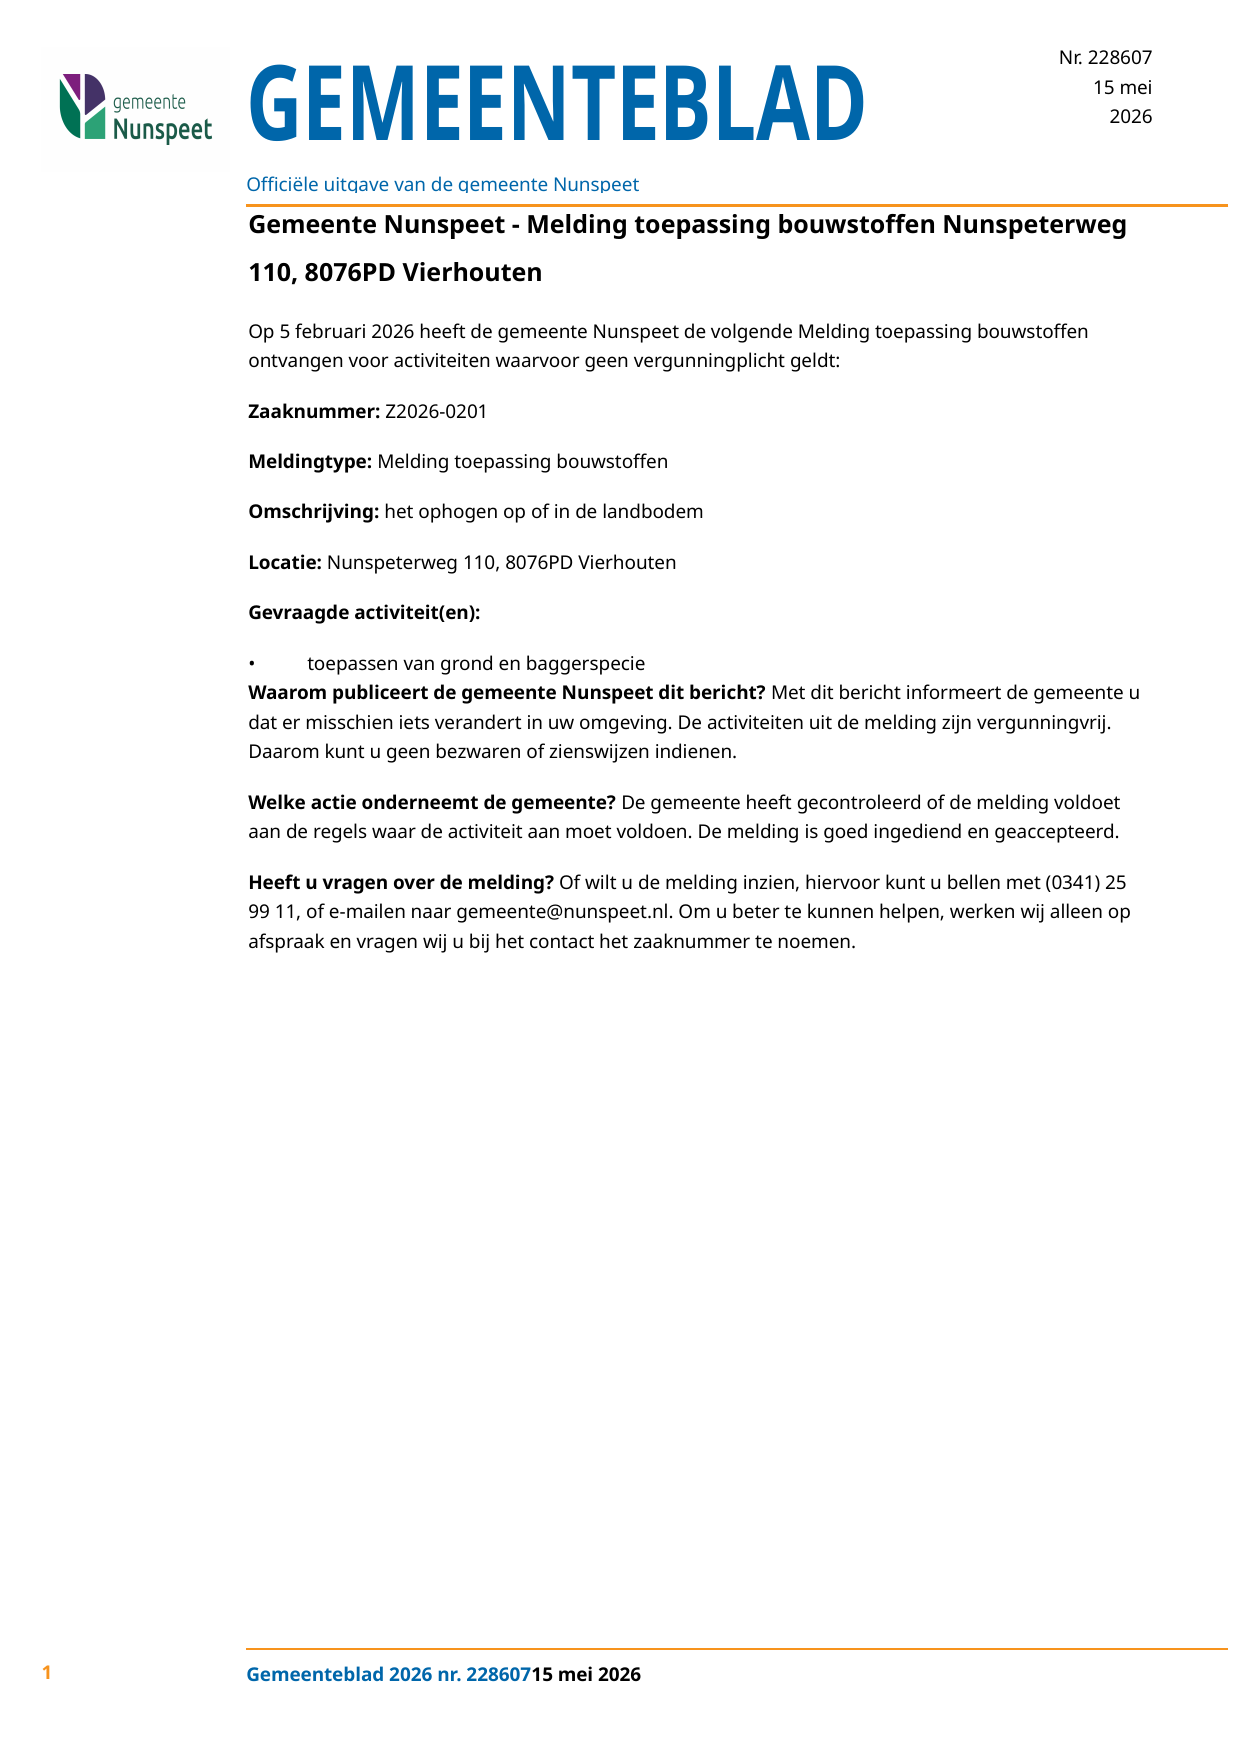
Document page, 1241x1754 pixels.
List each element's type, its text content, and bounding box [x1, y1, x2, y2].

list toepassen van grond en baggerspecie [248, 650, 1152, 676]
text Zaaknummer: Z2026-0201 [248, 398, 1152, 424]
text Waarom publiceert de gemeente Nunspeet dit bericht? Met dit bericht informeert de gemeente u dat er misschien iets verandert in uw omgeving. De activiteiten uit de melding zijn vergunningvrij. Daarom kunt u geen bezwaren of zienswijzen indienen. [248, 679, 1152, 764]
text Meldingtype: Melding toepassing bouwstoffen [248, 448, 1152, 474]
text Locatie: Nunspeterweg 110, 8076PD Vierhouten [248, 549, 1152, 575]
text Welke actie onderneemt de gemeente? De gemeente heeft gecontroleerd of de melding voldoet aan de regels waar de activiteit aan moet voldoen. De melding is goed ingediend en geaccepteerd. [248, 789, 1152, 844]
text Gevraagde activiteit(en): [248, 599, 1152, 625]
text Op 5 februari 2026 heeft de gemeente Nunspeet de volgende Melding toepassing bouwstoffen ontvangen voor activiteiten waarvoor geen vergunningplicht geldt: [248, 318, 1152, 373]
text Gemeente Nunspeet - Melding toepassing bouwstoffen Nunspeterweg 110, 8076PD Vierhouten [248, 207, 1152, 288]
picture [41, 47, 231, 172]
text Omschrijving: het ophogen op of in de landbodem [248, 499, 1152, 524]
text Heeft u vragen over de melding? Of wilt u de melding inzien, hiervoor kunt u bellen met (0341) 25 99 11, of e-mailen naar gemeente@nunspeet.nl. Om u beter te kunnen helpen, werken wij alleen op afspraak en vragen wij u bij het contact het zaaknummer te noemen. [248, 869, 1152, 954]
